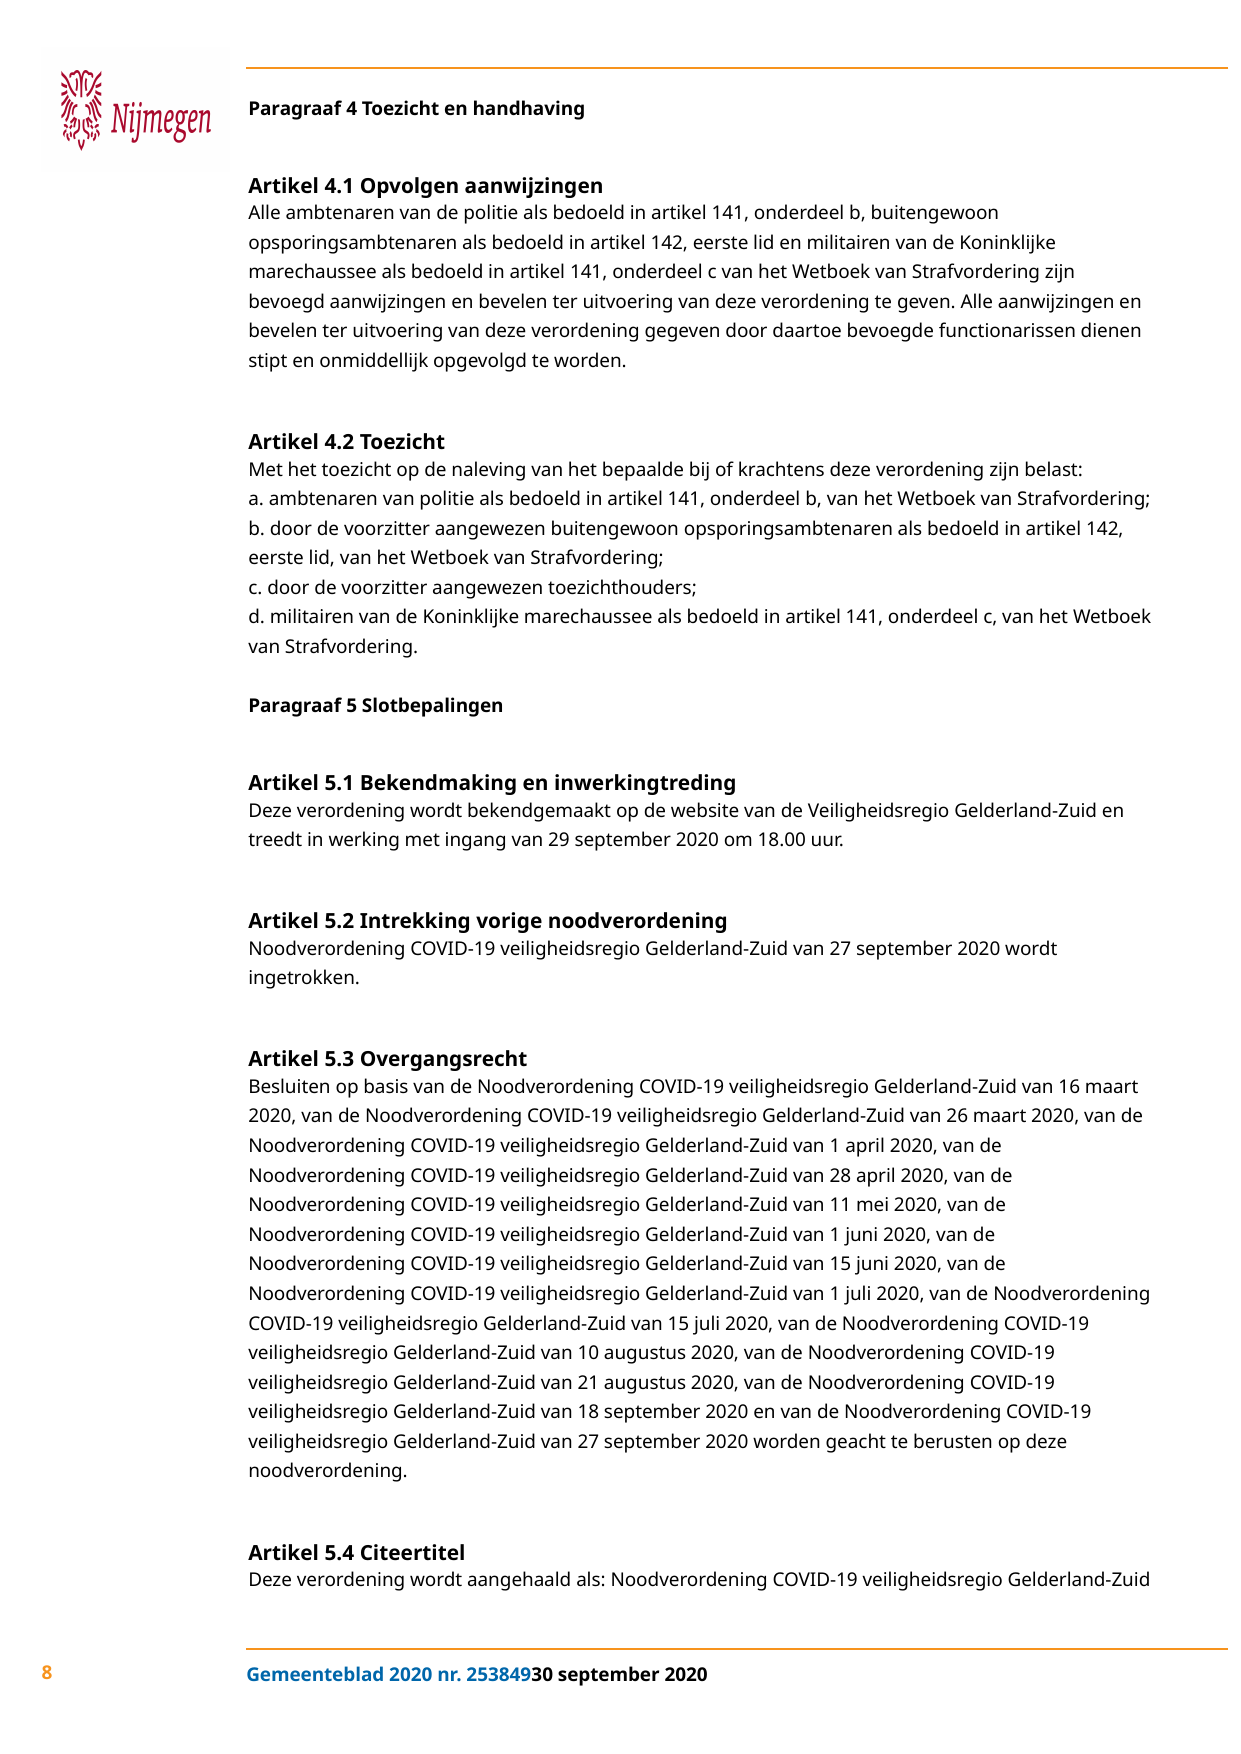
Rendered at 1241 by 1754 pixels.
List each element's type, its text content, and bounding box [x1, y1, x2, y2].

text a. ambtenaren van politie als bedoeld in artikel 141, onderdeel b, van het Wetboek van Strafvordering; [248, 485, 1152, 511]
text Besluiten op basis van de Noodverordening COVID-19 veiligheidsregio Gelderland-Zuid van 16 maart 2020, van de Noodverordening COVID-19 veiligheidsregio Gelderland-Zuid van 26 maart 2020, van de Noodverordening COVID-19 veiligheidsregio Gelderland-Zuid van 1 april 2020, van de Noodverordening COVID-19 veiligheidsregio Gelderland-Zuid van 28 april 2020, van de Noodverordening COVID-19 veiligheidsregio Gelderland-Zuid van 11 mei 2020, van de Noodverordening COVID-19 veiligheidsregio Gelderland-Zuid van 1 juni 2020, van de Noodverordening COVID-19 veiligheidsregio Gelderland-Zuid van 15 juni 2020, van de Noodverordening COVID-19 veiligheidsregio Gelderland-Zuid van 1 juli 2020, van de Noodverordening COVID-19 veiligheidsregio Gelderland-Zuid van 15 juli 2020, van de Noodverordening COVID-19 veiligheidsregio Gelderland-Zuid van 10 augustus 2020, van de Noodverordening COVID-19 veiligheidsregio Gelderland-Zuid van 21 augustus 2020, van de Noodverordening COVID-19 veiligheidsregio Gelderland-Zuid van 18 september 2020 en van de Noodverordening COVID-19 veiligheidsregio Gelderland-Zuid van 27 september 2020 worden geacht te berusten op deze noodverordening. [248, 1073, 1152, 1483]
text Deze verordening wordt bekendgemaakt op de website van de Veiligheidsregio Gelderland-Zuid en treedt in werking met ingang van 29 september 2020 om 18.00 uur. [248, 797, 1152, 852]
text c. door de voorzitter aangewezen toezichthouders; [248, 574, 1152, 600]
text Deze verordening wordt aangehaald als: Noodverordening COVID-19 veiligheidsregio Gelderland-Zuid [248, 1566, 1152, 1592]
text b. door de voorzitter aangewezen buitengewoon opsporingsambtenaren als bedoeld in artikel 142, eerste lid, van het Wetboek van Strafvordering; [248, 515, 1152, 570]
text Met het toezicht op de naleving van het bepaalde bij of krachtens deze verordening zijn belast: [248, 456, 1152, 481]
text Artikel 4.2 Toezicht [248, 427, 1152, 456]
text Alle ambtenaren van de politie als bedoeld in artikel 141, onderdeel b, buitengewoon opsporingsambtenaren als bedoeld in artikel 142, eerste lid en militairen van de Koninklijke marechaussee als bedoeld in artikel 141, onderdeel c van het Wetboek van Strafvordering zijn bevoegd aanwijzingen en bevelen ter uitvoering van deze verordening te geven. Alle aanwijzingen en bevelen ter uitvoering van deze verordening gegeven door daartoe bevoegde functionarissen dienen stipt en onmiddellijk opgevolgd te worden. [248, 199, 1152, 373]
text Artikel 5.1 Bekendmaking en inwerkingtreding [248, 768, 1152, 797]
text Paragraaf 4 Toezicht en handhaving [248, 95, 1152, 121]
text Artikel 5.2 Intrekking vorige noodverordening [248, 907, 1152, 935]
text Artikel 4.1 Opvolgen aanwijzingen [248, 171, 1152, 199]
text Artikel 5.4 Citeertitel [248, 1538, 1152, 1566]
picture [41, 47, 231, 172]
text Artikel 5.3 Overgangsrecht [248, 1044, 1152, 1073]
text Paragraaf 5 Slotbepalingen [248, 692, 1152, 718]
text d. militairen van de Koninklijke marechaussee als bedoeld in artikel 141, onderdeel c, van het Wetboek van Strafvordering. [248, 604, 1152, 659]
text Noodverordening COVID-19 veiligheidsregio Gelderland-Zuid van 27 september 2020 wordt ingetrokken. [248, 935, 1152, 990]
